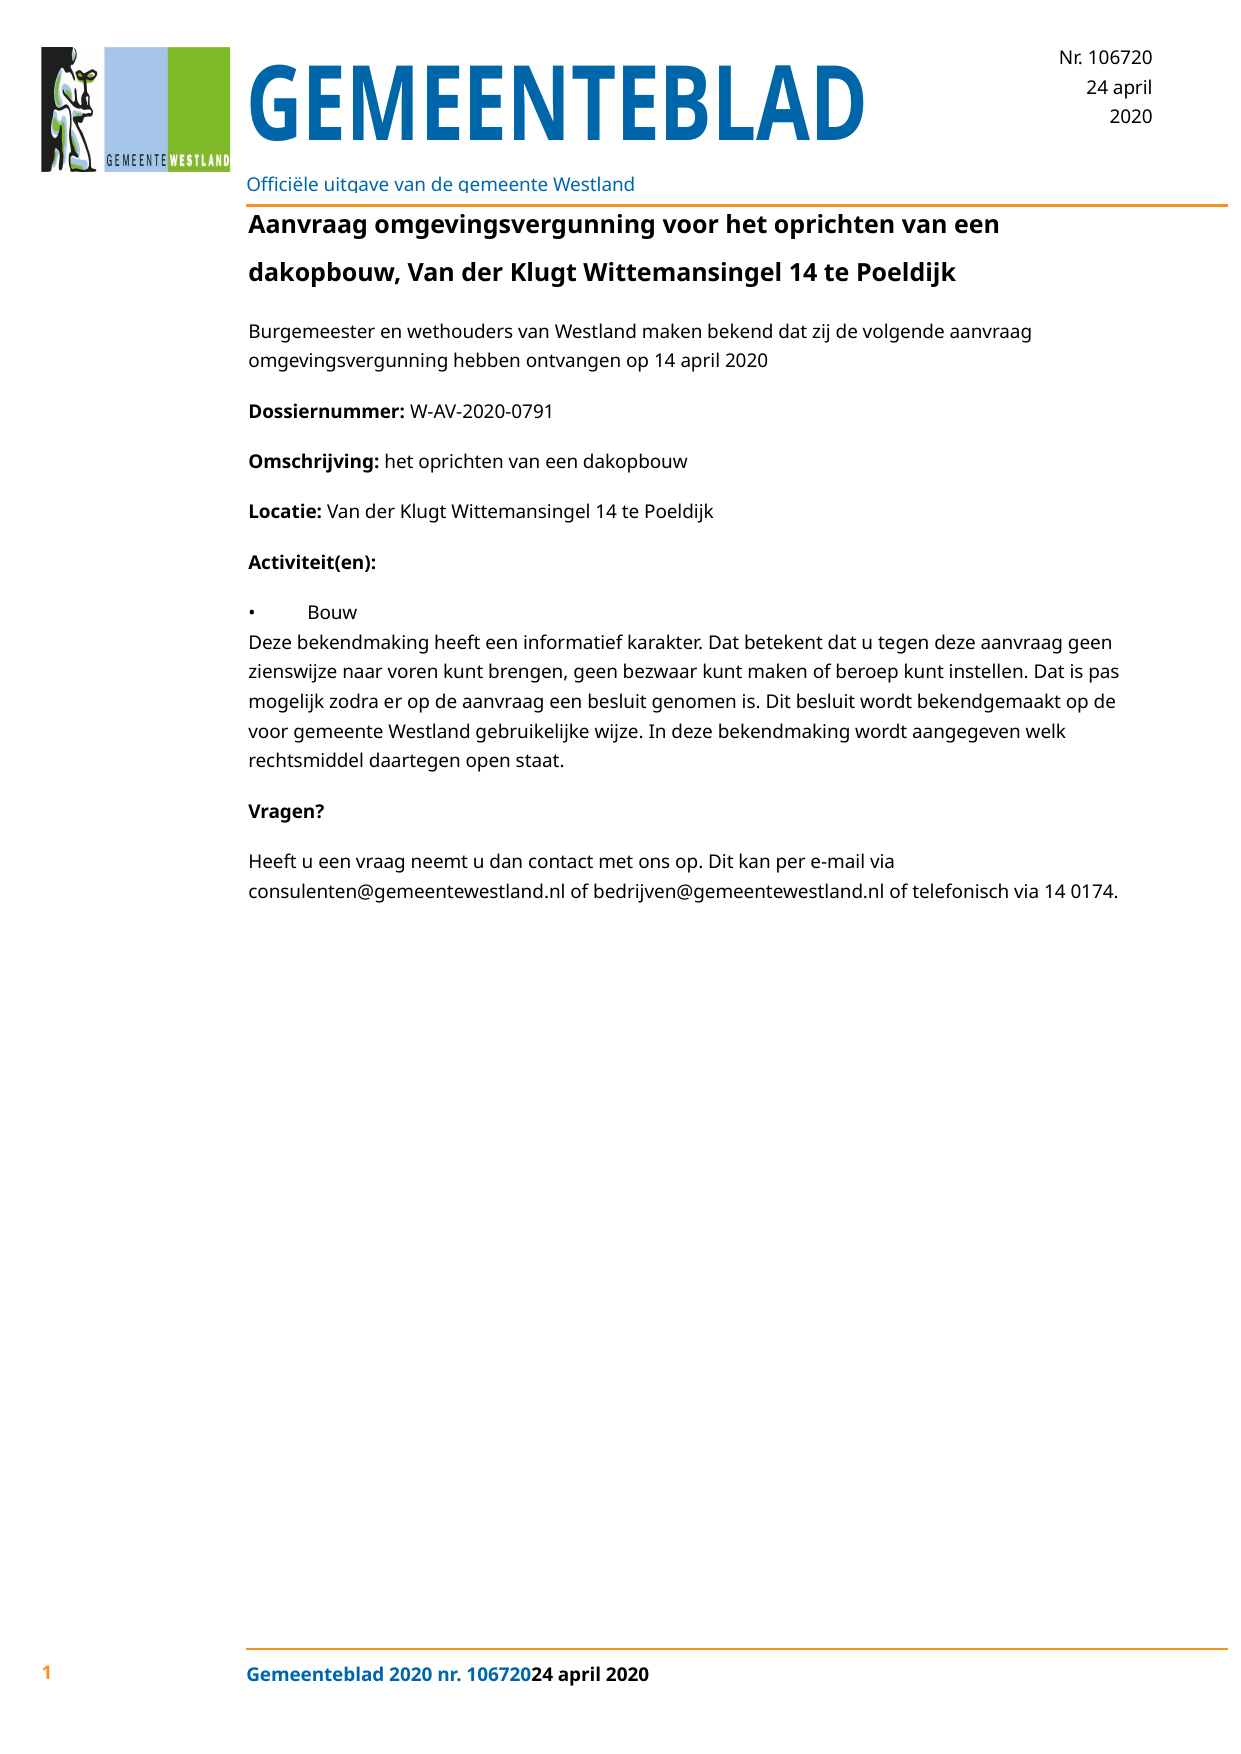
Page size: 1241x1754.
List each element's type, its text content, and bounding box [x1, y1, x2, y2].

text Burgemeester en wethouders van Westland maken bekend dat zij de volgende aanvraag omgevingsvergunning hebben ontvangen op 14 april 2020 [248, 318, 1152, 373]
text Activiteit(en): [248, 549, 1152, 575]
list Bouw [248, 599, 1152, 625]
picture [41, 47, 231, 172]
text Vragen? [248, 798, 1152, 824]
text Deze bekendmaking heeft een informatief karakter. Dat betekent dat u tegen deze aanvraag geen zienswijze naar voren kunt brengen, geen bezwaar kunt maken of beroep kunt instellen. Dat is pas mogelijk zodra er op de aanvraag een besluit genomen is. Dit besluit wordt bekendgemaakt op de voor gemeente Westland gebruikelijke wijze. In deze bekendmaking wordt aangegeven welk rechtsmiddel daartegen open staat. [248, 629, 1152, 773]
text Locatie: Van der Klugt Wittemansingel 14 te Poeldijk [248, 499, 1152, 524]
text Dossiernummer: W-AV-2020-0791 [248, 398, 1152, 424]
text Heeft u een vraag neemt u dan contact met ons op. Dit kan per e-mail via consulenten@gemeentewestland.nl of bedrijven@gemeentewestland.nl of telefonisch via 14 0174. [248, 848, 1152, 904]
text Omschrijving: het oprichten van een dakopbouw [248, 448, 1152, 474]
text Aanvraag omgevingsvergunning voor het oprichten van een dakopbouw, Van der Klugt Wittemansingel 14 te Poeldijk [248, 207, 1152, 288]
